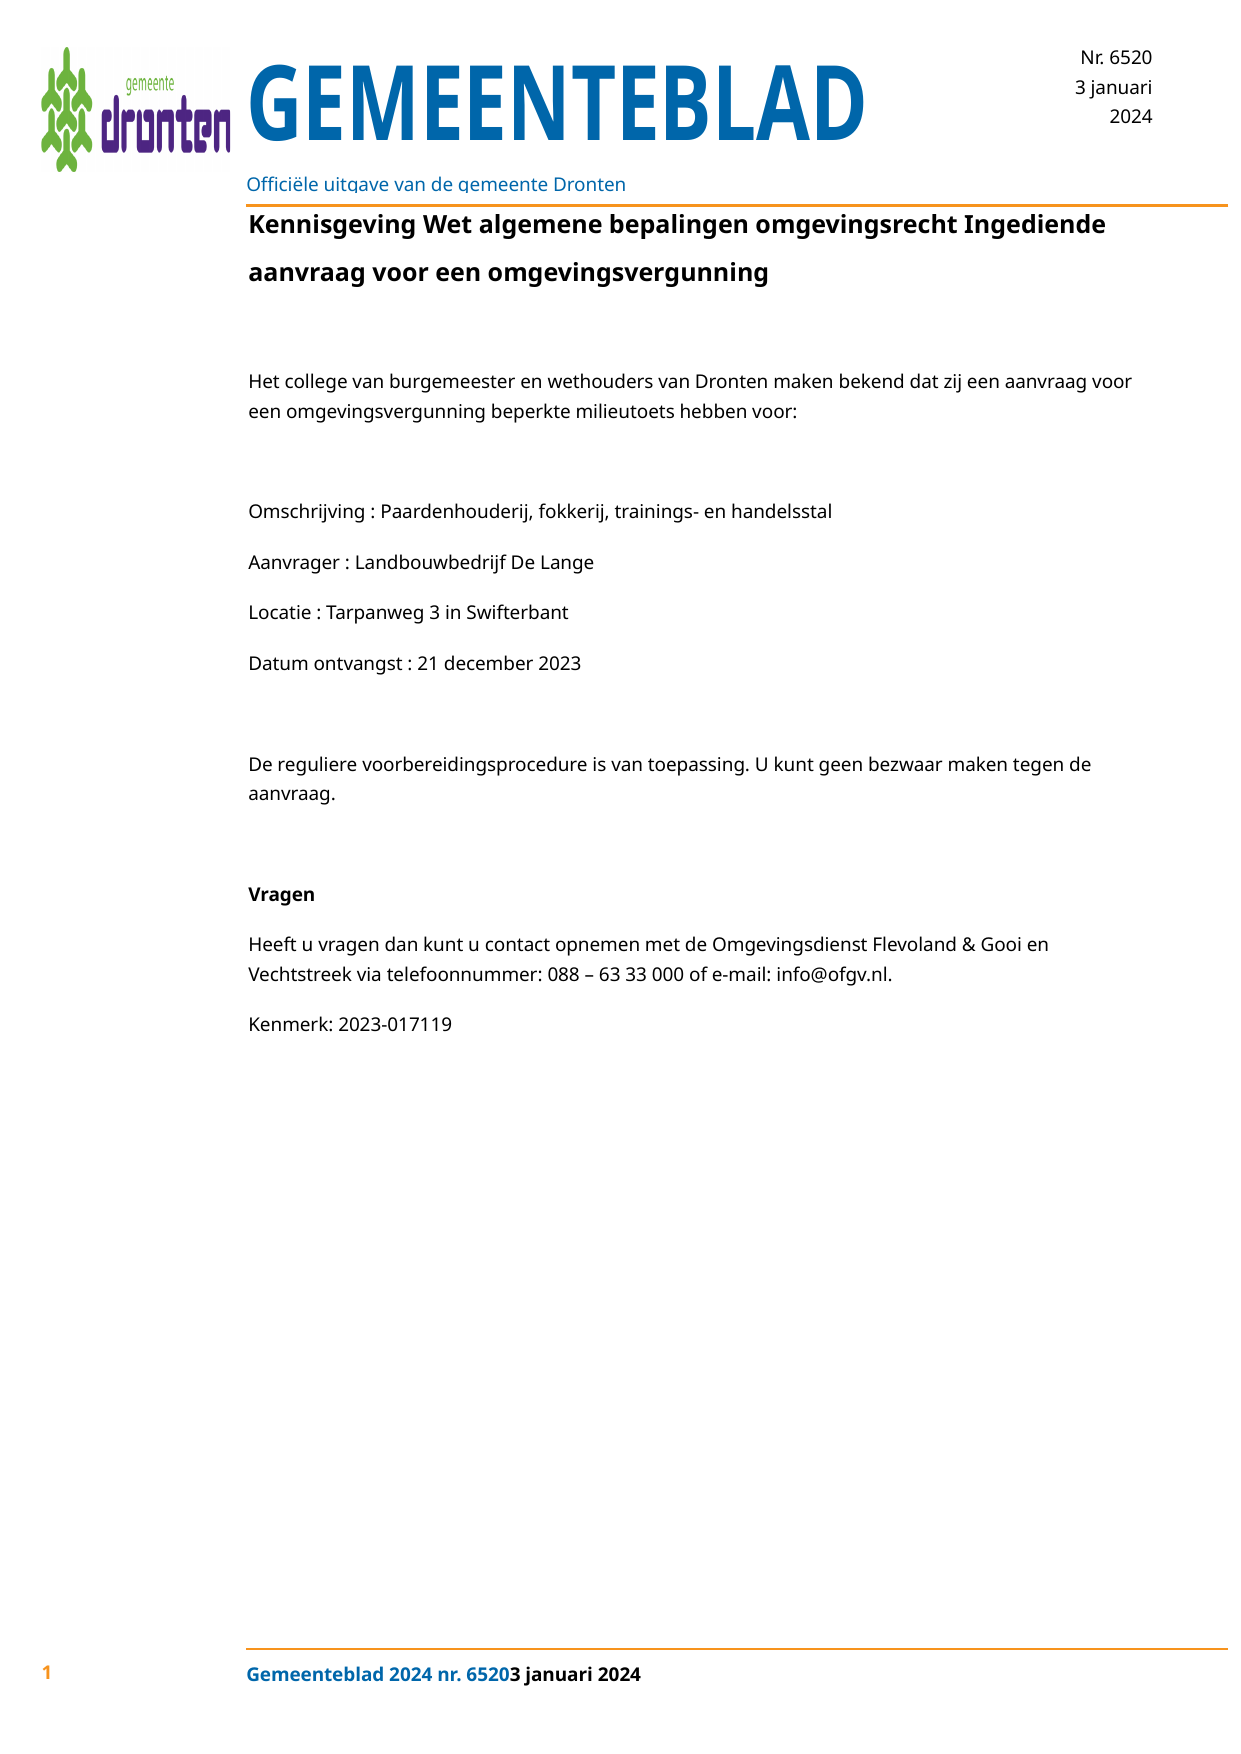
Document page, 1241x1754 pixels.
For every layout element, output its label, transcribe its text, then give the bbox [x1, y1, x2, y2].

text Vragen [248, 881, 1152, 907]
text De reguliere voorbereidingsprocedure is van toepassing. U kunt geen bezwaar maken tegen de aanvraag. [248, 751, 1152, 806]
text Het college van burgemeester en wethouders van Dronten maken bekend dat zij een aanvraag voor een omgevingsvergunning beperkte milieutoets hebben voor: [248, 368, 1152, 424]
text Locatie : Tarpanweg 3 in Swifterbant [248, 599, 1152, 625]
text Aanvrager : Landbouwbedrijf De Lange [248, 549, 1152, 575]
text Kenmerk: 2023-017119 [248, 1012, 1152, 1037]
picture [41, 47, 231, 172]
text Kennisgeving Wet algemene bepalingen omgevingsrecht Ingediende aanvraag voor een omgevingsvergunning [248, 207, 1152, 288]
text Datum ontvangst : 21 december 2023 [248, 650, 1152, 676]
text Omschrijving : Paardenhouderij, fokkerij, trainings- en handelsstal [248, 499, 1152, 524]
text Heeft u vragen dan kunt u contact opnemen met de Omgevingsdienst Flevoland & Gooi en Vechtstreek via telefoonnummer: 088 – 63 33 000 of e-mail: info@ofgv.nl. [248, 932, 1152, 987]
